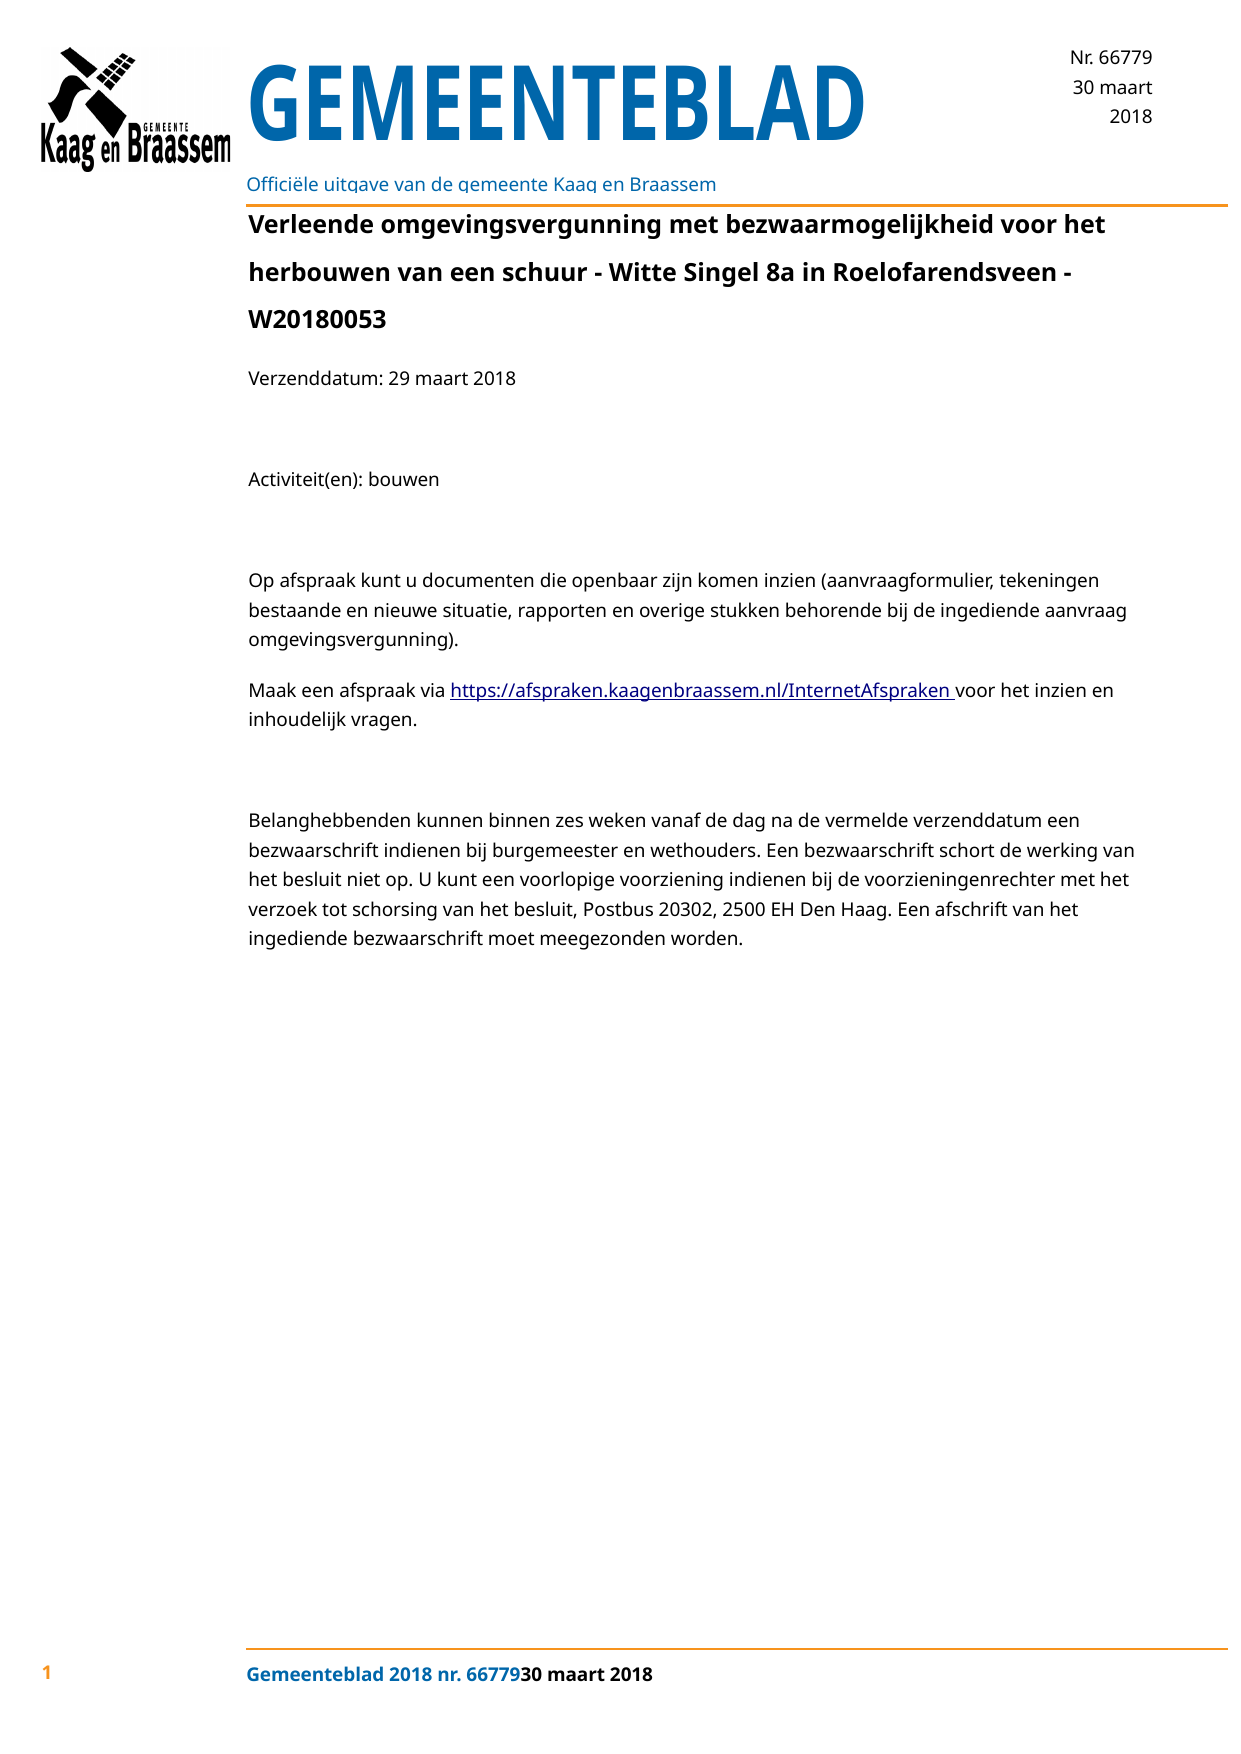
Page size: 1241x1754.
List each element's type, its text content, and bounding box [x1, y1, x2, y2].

text Verleende omgevingsvergunning met bezwaarmogelijkheid voor het herbouwen van een schuur - Witte Singel 8a in Roelofarendsveen - W20180053 [248, 207, 1152, 336]
text Verzenddatum: 29 maart 2018 [248, 366, 1152, 391]
picture [41, 47, 231, 172]
text Op afspraak kunt u documenten die openbaar zijn komen inzien (aanvraagformulier, tekeningen bestaande en nieuwe situatie, rapporten en overige stukken behorende bij de ingediende aanvraag omgevingsvergunning). [248, 567, 1152, 652]
text Belanghebbenden kunnen binnen zes weken vanaf de dag na de vermelde verzenddatum een bezwaarschrift indienen bij burgemeester en wethouders. Een bezwaarschrift schort de werking van het besluit niet op. U kunt een voorlopige voorziening indienen bij de voorzieningenrechter met het verzoek tot schorsing van het besluit, Postbus 20302, 2500 EH Den Haag. Een afschrift van het ingediende bezwaarschrift moet meegezonden worden. [248, 807, 1152, 951]
text Maak een afspraak via https://afspraken.kaagenbraassem.nl/InternetAfspraken voor het inzien en inhoudelijk vragen. [248, 677, 1152, 732]
text Activiteit(en): bouwen [248, 466, 1152, 492]
